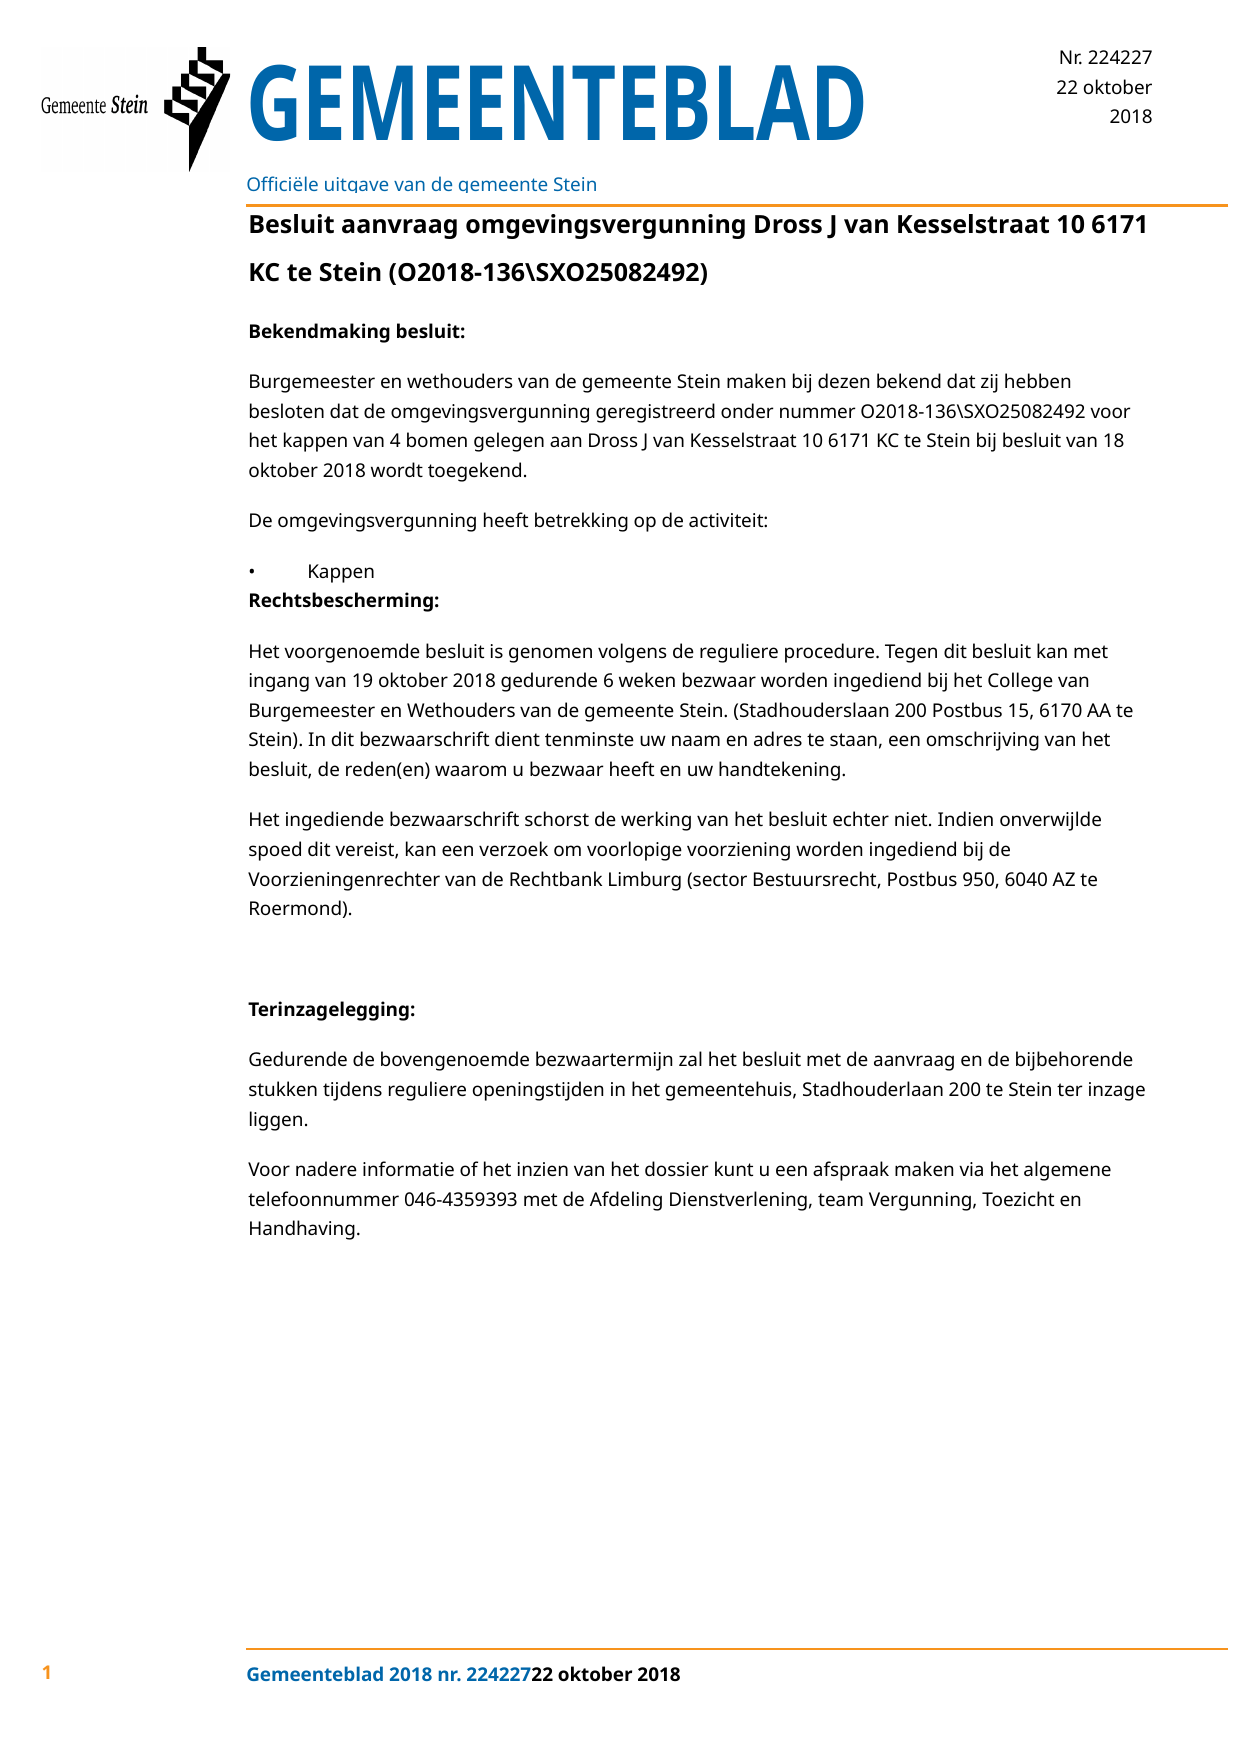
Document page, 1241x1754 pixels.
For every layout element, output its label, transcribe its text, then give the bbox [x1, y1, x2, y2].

text Voor nadere informatie of het inzien van het dossier kunt u een afspraak maken via het algemene telefoonnummer 046-4359393 met de Afdeling Dienstverlening, team Vergunning, Toezicht en Handhaving. [248, 1156, 1152, 1241]
list Kappen [248, 558, 1152, 584]
text Besluit aanvraag omgevingsvergunning Dross J van Kesselstraat 10 6171 KC te Stein (O2018-136\SXO25082492) [248, 207, 1152, 288]
text Het ingediende bezwaarschrift schorst de werking van het besluit echter niet. Indien onverwijlde spoed dit vereist, kan een verzoek om voorlopige voorziening worden ingediend bij de Voorzieningenrechter van de Rechtbank Limburg (sector Bestuursrecht, Postbus 950, 6040 AZ te Roermond). [248, 807, 1152, 921]
text Rechtsbescherming: [248, 587, 1152, 613]
text Gedurende de bovengenoemde bezwaartermijn zal het besluit met de aanvraag en de bijbehorende stukken tijdens reguliere openingstijden in het gemeentehuis, Stadhouderlaan 200 te Stein ter inzage liggen. [248, 1047, 1152, 1132]
text Burgemeester en wethouders van de gemeente Stein maken bij dezen bekend dat zij hebben besloten dat de omgevingsvergunning geregistreerd onder nummer O2018-136\SXO25082492 voor het kappen van 4 bomen gelegen aan Dross J van Kesselstraat 10 6171 KC te Stein bij besluit van 18 oktober 2018 wordt toegekend. [248, 368, 1152, 483]
text Terinzagelegging: [248, 996, 1152, 1022]
text Bekendmaking besluit: [248, 318, 1152, 344]
text Het voorgenoemde besluit is genomen volgens de reguliere procedure. Tegen dit besluit kan met ingang van 19 oktober 2018 gedurende 6 weken bezwaar worden ingediend bij het College van Burgemeester en Wethouders van de gemeente Stein. (Stadhouderslaan 200 Postbus 15, 6170 AA te Stein). In dit bezwaarschrift dient tenminste uw naam en adres te staan, een omschrijving van het besluit, de reden(en) waarom u bezwaar heeft en uw handtekening. [248, 638, 1152, 782]
picture [41, 47, 231, 172]
text De omgevingsvergunning heeft betrekking op de activiteit: [248, 507, 1152, 533]
